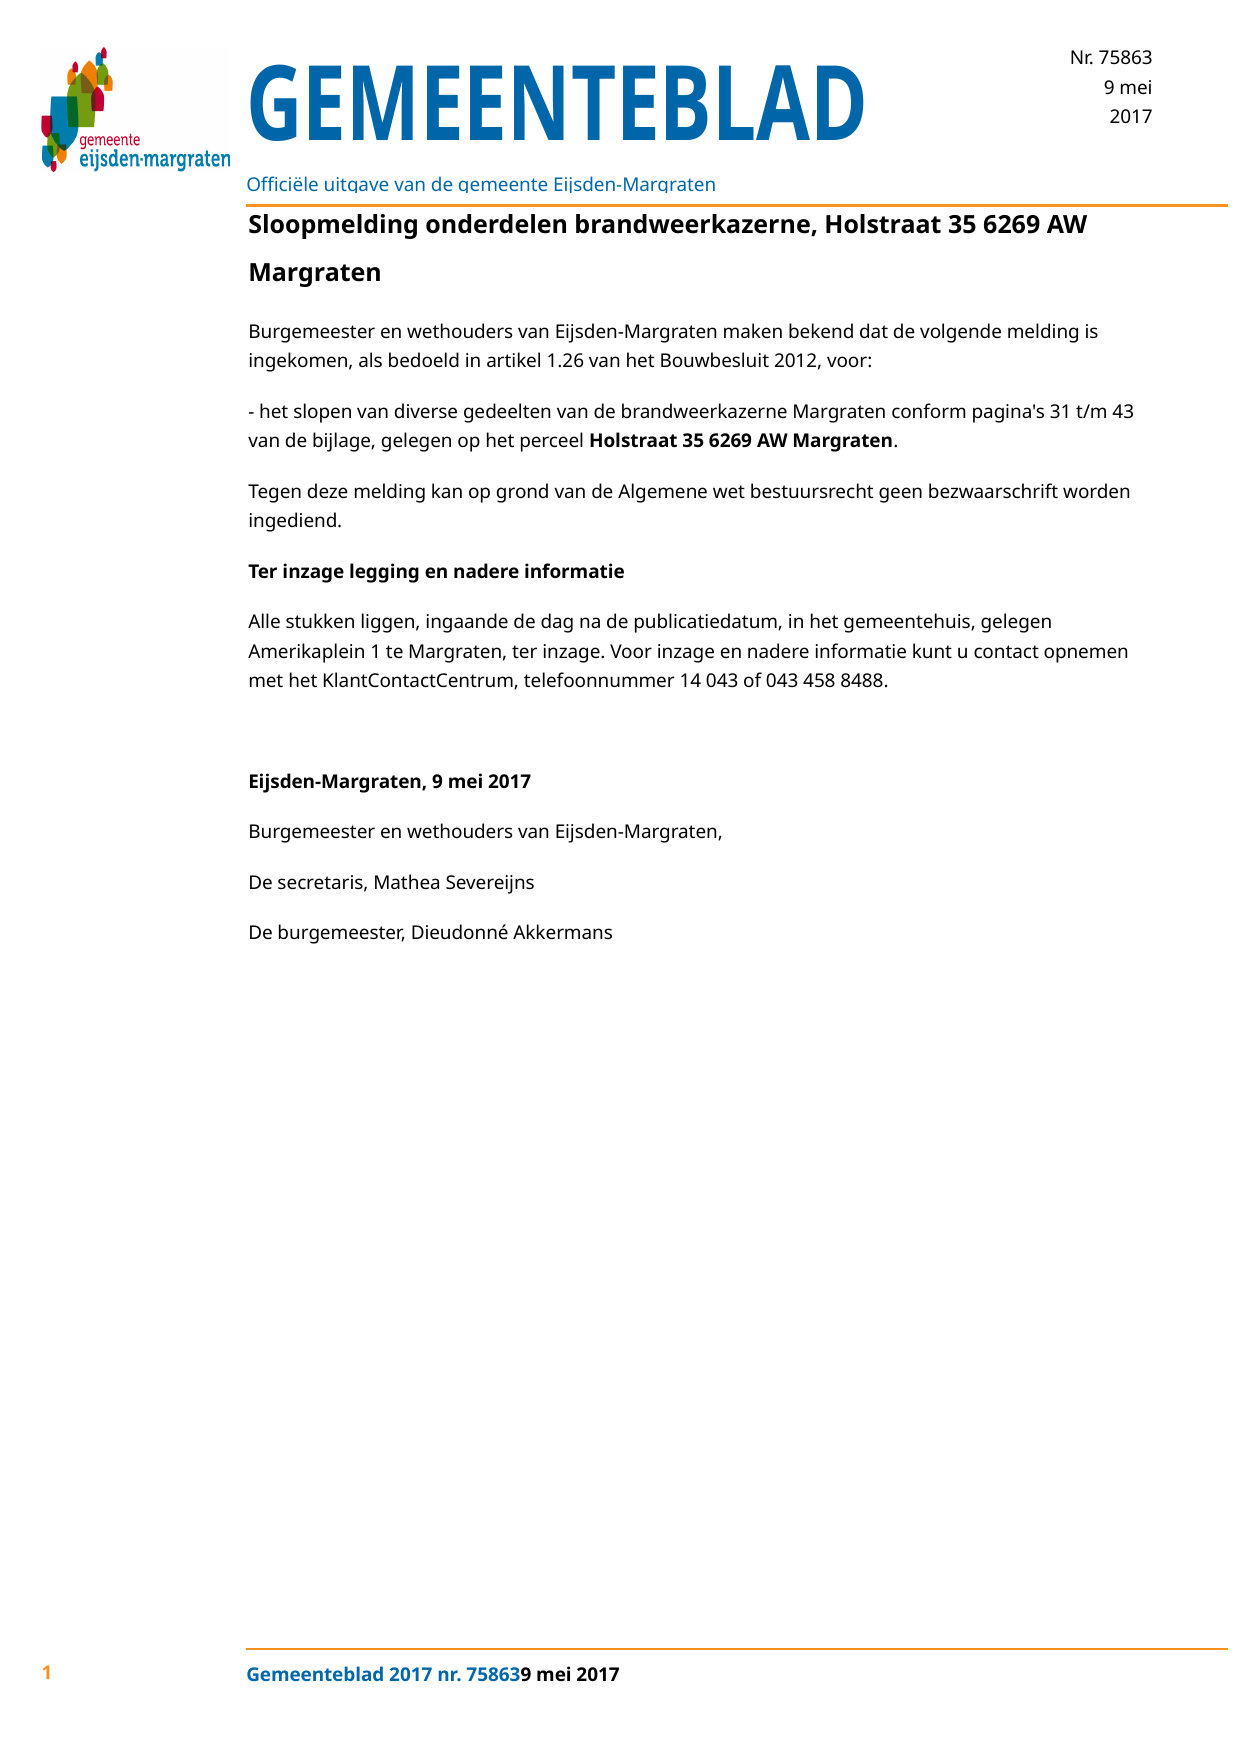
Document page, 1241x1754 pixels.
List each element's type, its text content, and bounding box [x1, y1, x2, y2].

text Burgemeester en wethouders van Eijsden-Margraten maken bekend dat de volgende melding is ingekomen, als bedoeld in artikel 1.26 van het Bouwbesluit 2012, voor: [248, 318, 1152, 373]
text Ter inzage legging en nadere informatie [248, 558, 1152, 584]
text Sloopmelding onderdelen brandweerkazerne, Holstraat 35 6269 AW Margraten [248, 207, 1152, 288]
text De burgemeester, Dieudonné Akkermans [248, 919, 1152, 945]
text Alle stukken liggen, ingaande de dag na de publicatiedatum, in het gemeentehuis, gelegen Amerikaplein 1 te Margraten, ter inzage. Voor inzage en nadere informatie kunt u contact opnemen met het KlantContactCentrum, telefoonnummer 14 043 of 043 458 8488. [248, 608, 1152, 693]
text Burgemeester en wethouders van Eijsden-Margraten, [248, 819, 1152, 844]
text Tegen deze melding kan op grond van de Algemene wet bestuursrecht geen bezwaarschrift worden ingediend. [248, 478, 1152, 533]
text De secretaris, Mathea Severeijns [248, 869, 1152, 895]
text - het slopen van diverse gedeelten van de brandweerkazerne Margraten conform pagina's 31 t/m 43 van de bijlage, gelegen op het perceel Holstraat 35 6269 AW Margraten. [248, 398, 1152, 453]
text Eijsden-Margraten, 9 mei 2017 [248, 768, 1152, 794]
picture [41, 47, 231, 172]
